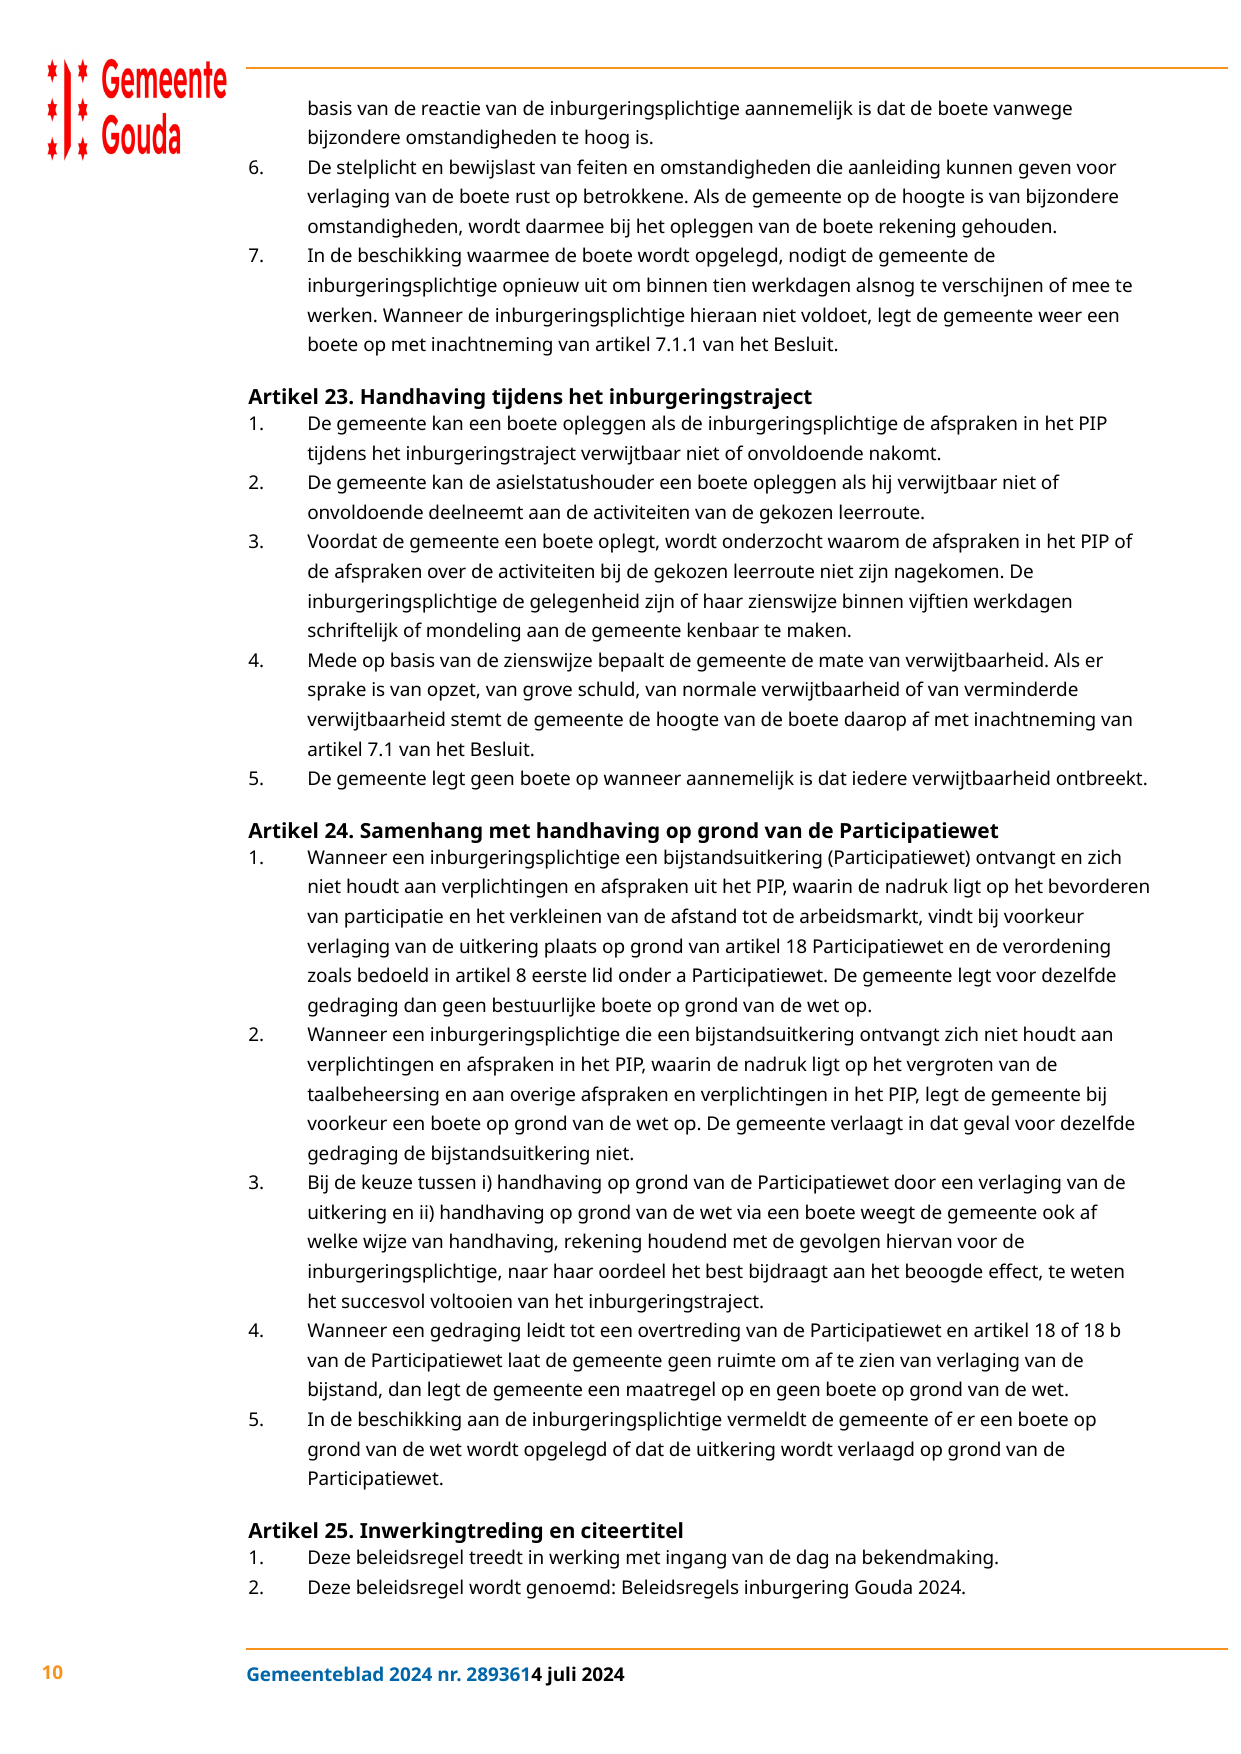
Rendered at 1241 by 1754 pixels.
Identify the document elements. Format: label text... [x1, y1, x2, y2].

list In de beschikking aan de inburgeringsplichtige vermeldt de gemeente of er een boete op grond van de wet wordt opgelegd of dat de uitkering wordt verlaagd op grond van de Participatiewet. [248, 1406, 1152, 1491]
list Wanneer een inburgeringsplichtige die een bijstandsuitkering ontvangt zich niet houdt aan verplichtingen en afspraken in het PIP, waarin de nadruk ligt op het vergroten van de taalbeheersing en aan overige afspraken en verplichtingen in het PIP, legt de gemeente bij voorkeur een boete op grond van de wet op. De gemeente verlaagt in dat geval voor dezelfde gedraging de bijstandsuitkering niet. [248, 1022, 1152, 1166]
text Artikel 24. Samenhang met handhaving op grond van de Participatiewet [248, 816, 1152, 844]
picture [41, 47, 231, 172]
list Wanneer een gedraging leidt tot een overtreding van de Participatiewet en artikel 18 of 18 b van de Participatiewet laat de gemeente geen ruimte om af te zien van verlaging van de bijstand, dan legt de gemeente een maatregel op en geen boete op grond van de wet. [248, 1317, 1152, 1402]
list In de beschikking waarmee de boete wordt opgelegd, nodigt de gemeente de inburgeringsplichtige opnieuw uit om binnen tien werkdagen alsnog te verschijnen of mee te werken. Wanneer de inburgeringsplichtige hieraan niet voldoet, legt de gemeente weer een boete op met inachtneming van artikel 7.1.1 van het Besluit. [248, 243, 1152, 357]
list Deze beleidsregel treedt in werking met ingang van de dag na bekendmaking. [248, 1544, 1152, 1570]
list De gemeente kan een boete opleggen als de inburgeringsplichtige de afspraken in het PIP tijdens het inburgeringstraject verwijtbaar niet of onvoldoende nakomt. [248, 410, 1152, 466]
text Artikel 25. Inwerkingtreding en citeertitel [248, 1516, 1152, 1544]
list basis van de reactie van de inburgeringsplichtige aannemelijk is dat de boete vanwege bijzondere omstandigheden te hoog is. [248, 95, 1152, 150]
list De stelplicht en bewijslast van feiten en omstandigheden die aanleiding kunnen geven voor verlaging van de boete rust op betrokkene. Als de gemeente op de hoogte is van bijzondere omstandigheden, wordt daarmee bij het opleggen van de boete rekening gehouden. [248, 154, 1152, 239]
list Wanneer een inburgeringsplichtige een bijstandsuitkering (Participatiewet) ontvangt en zich niet houdt aan verplichtingen en afspraken uit het PIP, waarin de nadruk ligt op het bevorderen van participatie en het verkleinen van de afstand tot de arbeidsmarkt, vindt bij voorkeur verlaging van de uitkering plaats op grond van artikel 18 Participatiewet en de verordening zoals bedoeld in artikel 8 eerste lid onder a Participatiewet. De gemeente legt voor dezelfde gedraging dan geen bestuurlijke boete op grond van de wet op. [248, 844, 1152, 1018]
list Bij de keuze tussen i) handhaving op grond van de Participatiewet door een verlaging van de uitkering en ii) handhaving op grond van de wet via een boete weegt de gemeente ook af welke wijze van handhaving, rekening houdend met de gevolgen hiervan voor de inburgeringsplichtige, naar haar oordeel het best bijdraagt aan het beoogde effect, te weten het succesvol voltooien van het inburgeringstraject. [248, 1169, 1152, 1314]
text Artikel 23. Handhaving tijdens het inburgeringstraject [248, 382, 1152, 410]
list Mede op basis van de zienswijze bepaalt de gemeente de mate van verwijtbaarheid. Als er sprake is van opzet, van grove schuld, van normale verwijtbaarheid of van verminderde verwijtbaarheid stemt de gemeente de hoogte van de boete daarop af met inachtneming van artikel 7.1 van het Besluit. [248, 647, 1152, 761]
list De gemeente legt geen boete op wanneer aannemelijk is dat iedere verwijtbaarheid ontbreekt. [248, 765, 1152, 791]
list De gemeente kan de asielstatushouder een boete opleggen als hij verwijtbaar niet of onvoldoende deelneemt aan de activiteiten van de gekozen leerroute. [248, 469, 1152, 525]
list Deze beleidsregel wordt genoemd: Beleidsregels inburgering Gouda 2024. [248, 1574, 1152, 1599]
list Voordat de gemeente een boete oplegt, wordt onderzocht waarom de afspraken in het PIP of de afspraken over de activiteiten bij de gekozen leerroute niet zijn nagekomen. De inburgeringsplichtige de gelegenheid zijn of haar zienswijze binnen vijftien werkdagen schriftelijk of mondeling aan de gemeente kenbaar te maken. [248, 529, 1152, 643]
